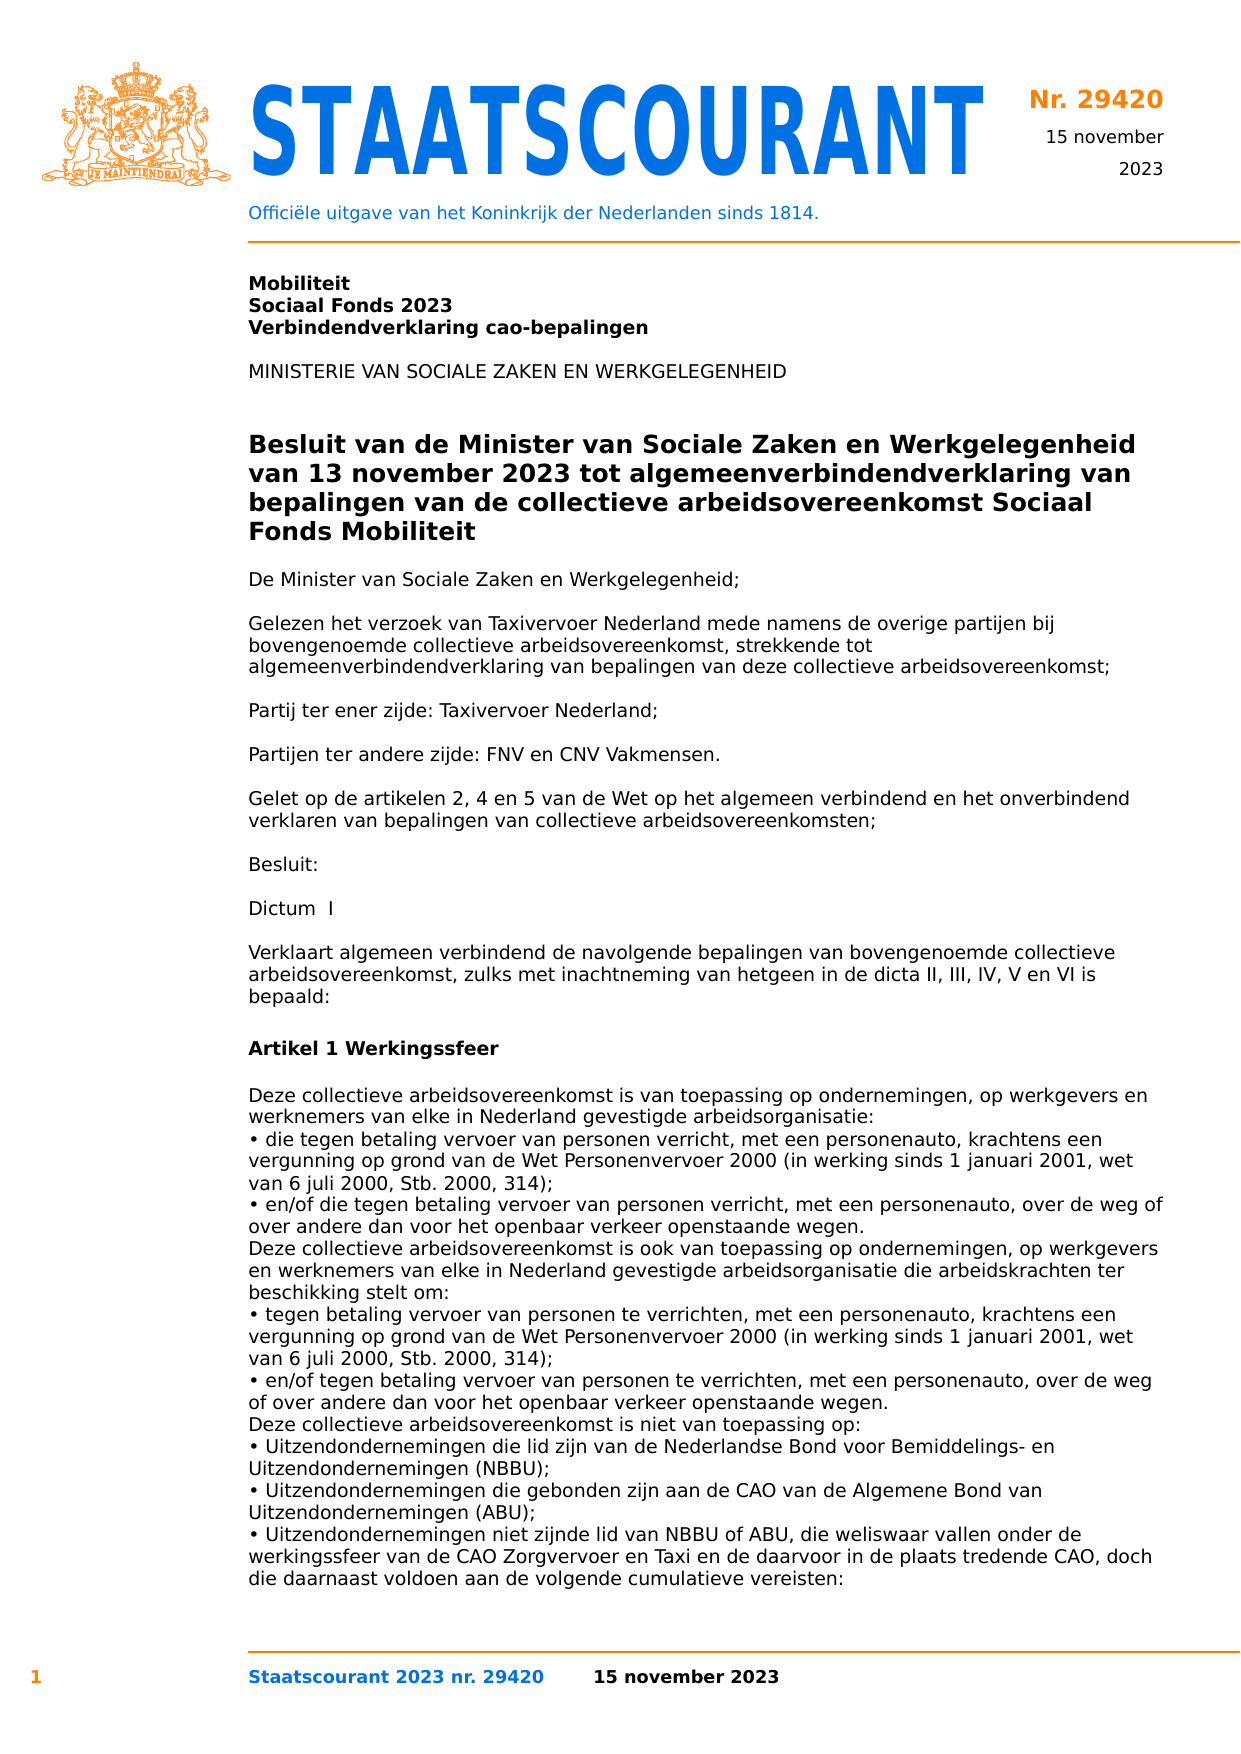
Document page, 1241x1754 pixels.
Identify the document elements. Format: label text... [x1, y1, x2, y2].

subtitle Besluit van de Minister van Sociale Zaken en Werkgelegenheid van 13 november 2023 tot algemeenverbindendverklaring van bepalingen van de collectieve arbeidsovereenkomst Sociaal Fonds Mobiliteit [248, 430, 1163, 547]
text • Uitzendondernemingen die gebonden zijn aan de CAO van de Algemene Bond van Uitzendondernemingen (ABU); [248, 1480, 1163, 1524]
text Gelezen het verzoek van Taxivervoer Nederland mede namens de overige partijen bij bovengenoemde collectieve arbeidsovereenkomst, strekkende tot algemeenverbindendverklaring van bepalingen van deze collectieve arbeidsovereenkomst; [248, 612, 1163, 678]
table_header [25, 62, 248, 241]
table_header STAATSCOURANT [248, 62, 998, 203]
text • die tegen betaling vervoer van personen verricht, met een personenauto, krachtens een vergunning op grond van de Wet Personenvervoer 2000 (in werking sinds 1 januari 2001, wet van 6 juli 2000, Stb. 2000, 314); [248, 1128, 1163, 1194]
table_cell Officiële uitgave van het Koninkrijk der Nederlanden sinds 1814. [248, 203, 1240, 241]
text Deze collectieve arbeidsovereenkomst is niet van toepassing op: [248, 1414, 1163, 1436]
table_cell 2023 [998, 153, 1240, 203]
table_header Nr. 29420 [998, 62, 1240, 121]
text • tegen betaling vervoer van personen te verrichten, met een personenauto, krachtens een vergunning op grond van de Wet Personenvervoer 2000 (in werking sinds 1 januari 2001, wet van 6 juli 2000, Stb. 2000, 314); [248, 1304, 1163, 1370]
text Deze collectieve arbeidsovereenkomst is van toepassing op ondernemingen, op werkgevers en werknemers van elke in Nederland gevestigde arbeidsorganisatie: [248, 1084, 1163, 1128]
text • Uitzendondernemingen die lid zijn van de Nederlandse Bond voor Bemiddelings- en Uitzendondernemingen (NBBU); [248, 1436, 1163, 1480]
text • en/of tegen betaling vervoer van personen te verrichten, met een personenauto, over de weg of over andere dan voor het openbaar verkeer openstaande wegen. [248, 1370, 1163, 1414]
text De Minister van Sociale Zaken en Werkgelegenheid; [248, 569, 1163, 591]
text • Uitzendondernemingen niet zijnde lid van NBBU of ABU, die weliswaar vallen onder de werkingssfeer van de CAO Zorgvervoer en Taxi en de daarvoor in de plaats tredende CAO, doch die daarnaast voldoen aan de volgende cumulatieve vereisten: [248, 1524, 1163, 1590]
text Dictum I [248, 898, 1163, 920]
text Besluit: [248, 854, 1163, 876]
text Mobiliteit [248, 273, 1163, 295]
text Deze collectieve arbeidsovereenkomst is ook van toepassing op ondernemingen, op werkgevers en werknemers van elke in Nederland gevestigde arbeidsorganisatie die arbeidskrachten ter beschikking stelt om: [248, 1238, 1163, 1304]
text Sociaal Fonds 2023 [248, 295, 1163, 317]
text Verbindendverklaring cao-bepalingen [248, 317, 1163, 339]
text Partijen ter andere zijde: FNV en CNV Vakmensen. [248, 744, 1163, 766]
text • en/of die tegen betaling vervoer van personen verricht, met een personenauto, over de weg of over andere dan voor het openbaar verkeer openstaande wegen. [248, 1194, 1163, 1238]
text Partij ter ener zijde: Taxivervoer Nederland; [248, 700, 1163, 722]
text Verklaart algemeen verbindend de navolgende bepalingen van bovengenoemde collectieve arbeidsovereenkomst, zulks met inachtneming van hetgeen in de dicta II, III, IV, V en VI is bepaald: [248, 942, 1163, 1007]
table_cell 15 november [998, 121, 1240, 153]
subtitle Artikel 1 Werkingssfeer [248, 1037, 1163, 1059]
text MINISTERIE VAN SOCIALE ZAKEN EN WERKGELEGENHEID [248, 361, 1163, 383]
text Gelet op de artikelen 2, 4 en 5 van de Wet op het algemeen verbindend en het onverbindend verklaren van bepalingen van collectieve arbeidsovereenkomsten; [248, 788, 1163, 832]
picture [41, 62, 231, 186]
